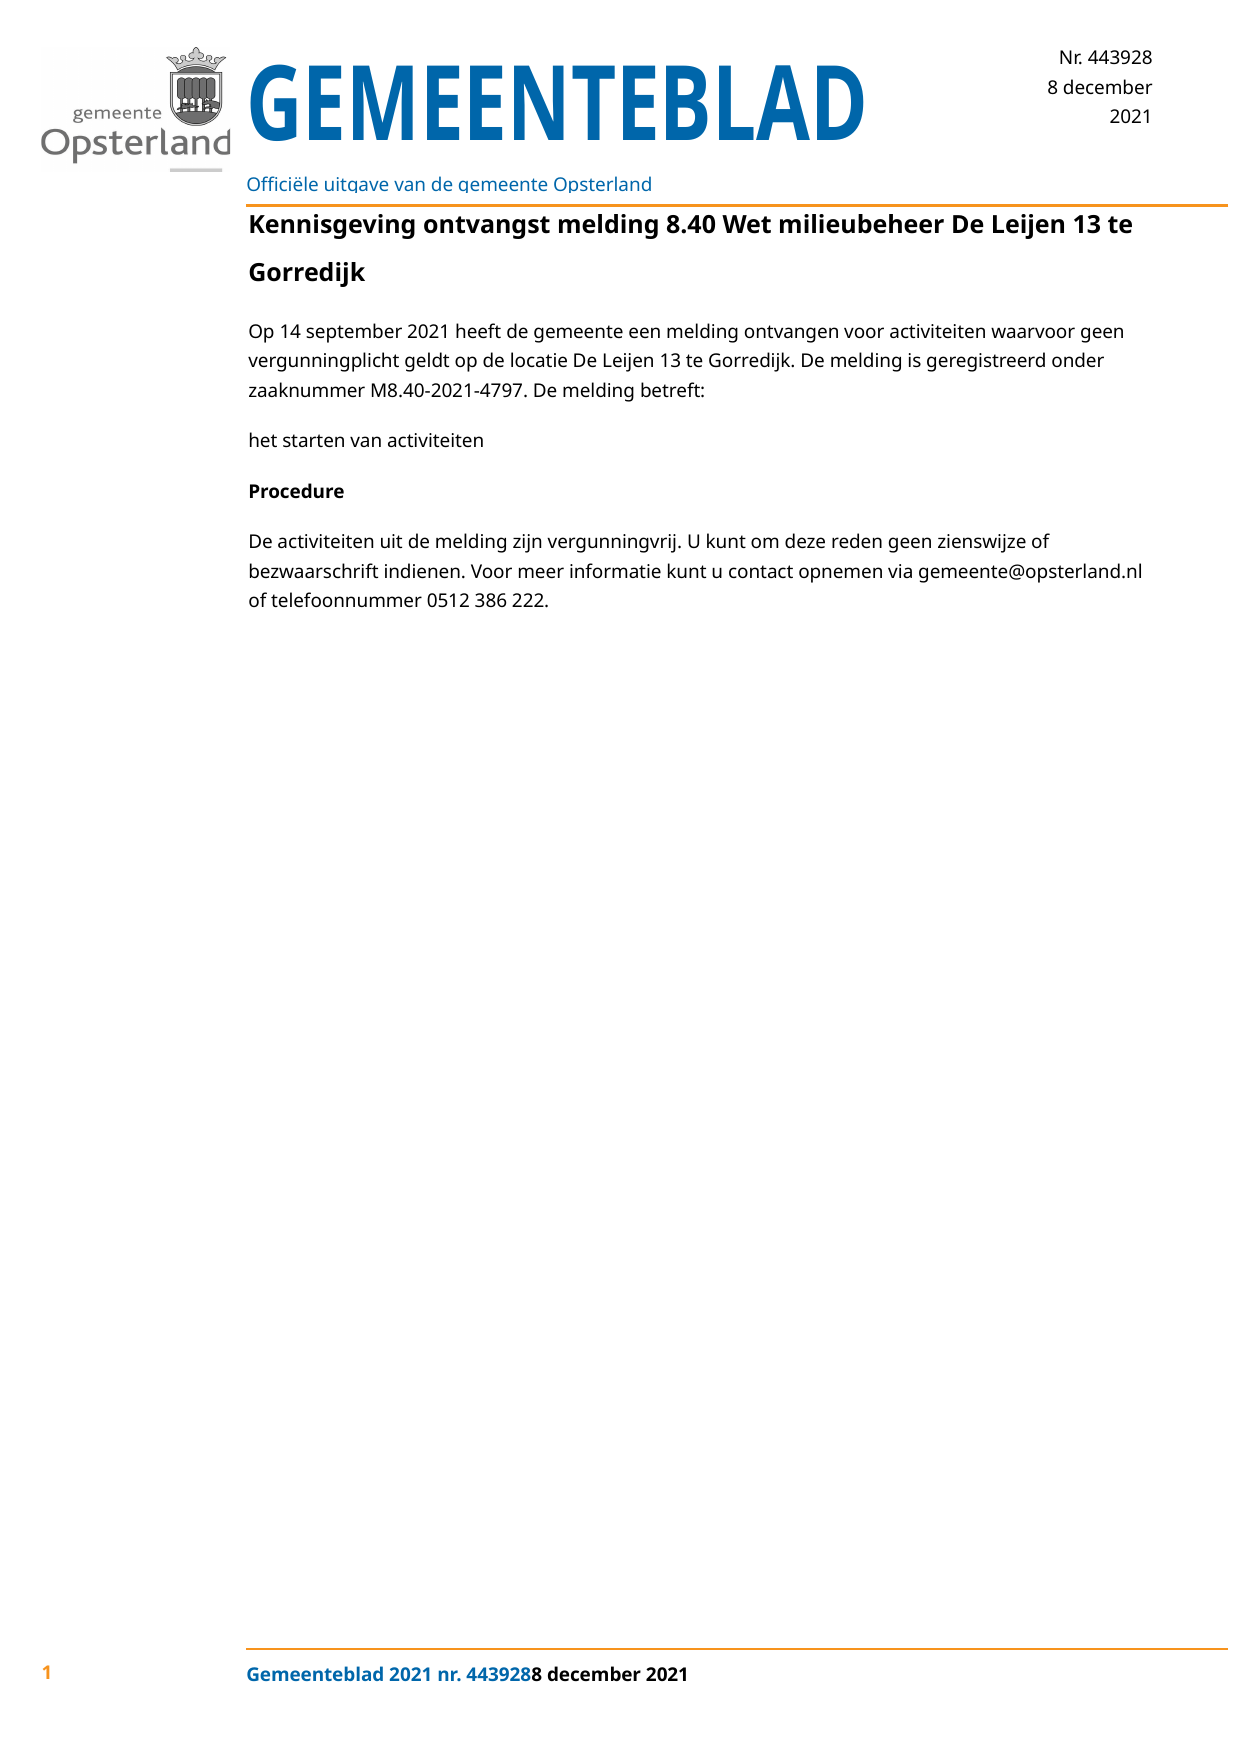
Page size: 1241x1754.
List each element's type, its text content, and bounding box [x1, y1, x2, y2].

text Kennisgeving ontvangst melding 8.40 Wet milieubeheer De Leijen 13 te Gorredijk [248, 207, 1152, 288]
text Op 14 september 2021 heeft de gemeente een melding ontvangen voor activiteiten waarvoor geen vergunningplicht geldt op de locatie De Leijen 13 te Gorredijk. De melding is geregistreerd onder zaaknummer M8.40-2021-4797. De melding betreft: [248, 318, 1152, 403]
text het starten van activiteiten [248, 427, 1152, 453]
picture [41, 47, 231, 172]
text De activiteiten uit de melding zijn vergunningvrij. U kunt om deze reden geen zienswijze of bezwaarschrift indienen. Voor meer informatie kunt u contact opnemen via gemeente@opsterland.nl of telefoonnummer 0512 386 222. [248, 528, 1152, 613]
text Procedure [248, 478, 1152, 504]
